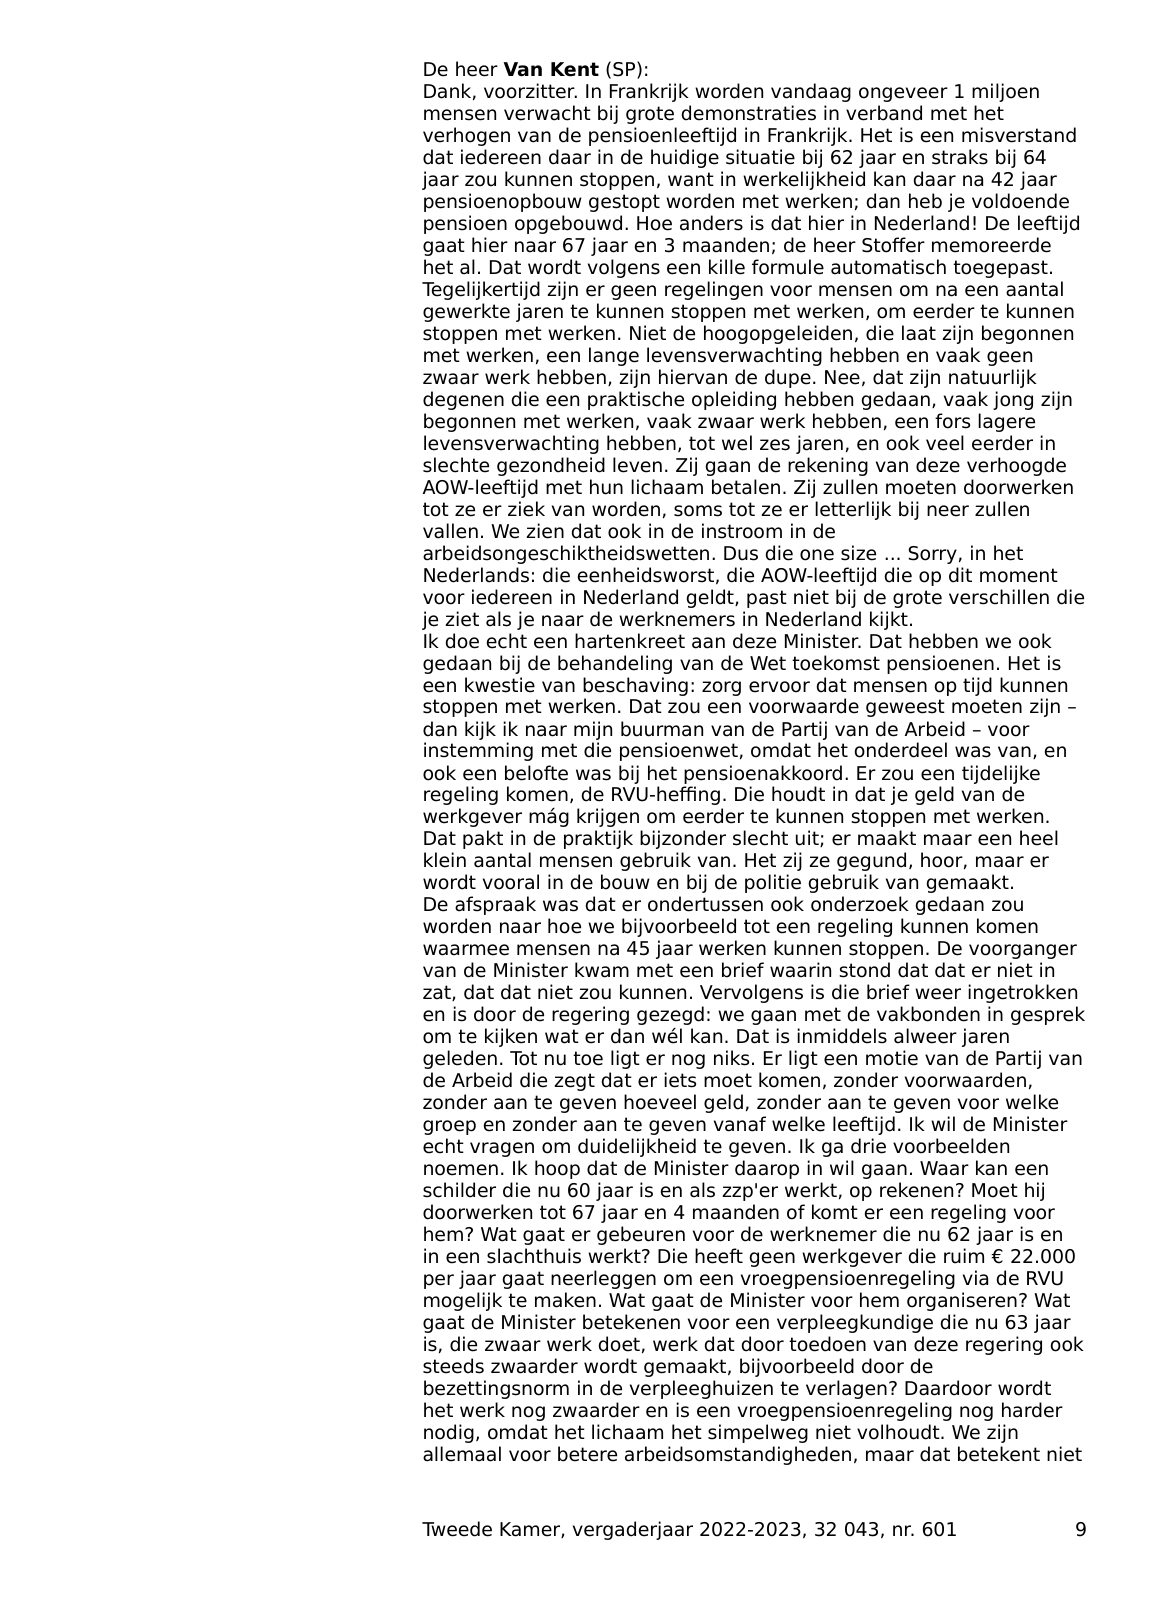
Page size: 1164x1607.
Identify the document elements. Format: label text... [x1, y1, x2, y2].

text De heer Van Kent (SP): [422, 59, 1087, 81]
text Ik doe echt een hartenkreet aan deze Minister. Dat hebben we ook gedaan bij de behandeling van de Wet toekomst pensioenen. Het is een kwestie van beschaving: zorg ervoor dat mensen op tijd kunnen stoppen met werken. Dat zou een voorwaarde geweest moeten zijn – dan kijk ik naar mijn buurman van de Partij van de Arbeid – voor instemming met die pensioenwet, omdat het onderdeel was van, en ook een belofte was bij het pensioenakkoord. Er zou een tijdelijke regeling komen, de RVU-heffing. Die houdt in dat je geld van de werkgever mág krijgen om eerder te kunnen stoppen met werken. Dat pakt in de praktijk bijzonder slecht uit; er maakt maar een heel klein aantal mensen gebruik van. Het zij ze gegund, hoor, maar er wordt vooral in de bouw en bij de politie gebruik van gemaakt. [422, 631, 1087, 894]
text Dank, voorzitter. In Frankrijk worden vandaag ongeveer 1 miljoen mensen verwacht bij grote demonstraties in verband met het verhogen van de pensioenleeftijd in Frankrijk. Het is een misverstand dat iedereen daar in de huidige situatie bij 62 jaar en straks bij 64 jaar zou kunnen stoppen, want in werkelijkheid kan daar na 42 jaar pensioenopbouw gestopt worden met werken; dan heb je voldoende pensioen opgebouwd. Hoe anders is dat hier in Nederland! De leeftijd gaat hier naar 67 jaar en 3 maanden; de heer Stoffer memoreerde het al. Dat wordt volgens een kille formule automatisch toegepast. Tegelijkertijd zijn er geen regelingen voor mensen om na een aantal gewerkte jaren te kunnen stoppen met werken, om eerder te kunnen stoppen met werken. Niet de hoogopgeleiden, die laat zijn begonnen met werken, een lange levensverwachting hebben en vaak geen zwaar werk hebben, zijn hiervan de dupe. Nee, dat zijn natuurlijk degenen die een praktische opleiding hebben gedaan, vaak jong zijn begonnen met werken, vaak zwaar werk hebben, een fors lagere levensverwachting hebben, tot wel zes jaren, en ook veel eerder in slechte gezondheid leven. Zij gaan de rekening van deze verhoogde AOW-leeftijd met hun lichaam betalen. Zij zullen moeten doorwerken tot ze er ziek van worden, soms tot ze er letterlijk bij neer zullen vallen. We zien dat ook in de instroom in de arbeidsongeschiktheidswetten. Dus die one size ... Sorry, in het Nederlands: die eenheidsworst, die AOW-leeftijd die op dit moment voor iedereen in Nederland geldt, past niet bij de grote verschillen die je ziet als je naar de werknemers in Nederland kijkt. [422, 81, 1087, 631]
text De afspraak was dat er ondertussen ook onderzoek gedaan zou worden naar hoe we bijvoorbeeld tot een regeling kunnen komen waarmee mensen na 45 jaar werken kunnen stoppen. De voorganger van de Minister kwam met een brief waarin stond dat dat er niet in zat, dat dat niet zou kunnen. Vervolgens is die brief weer ingetrokken en is door de regering gezegd: we gaan met de vakbonden in gesprek om te kijken wat er dan wél kan. Dat is inmiddels alweer jaren geleden. Tot nu toe ligt er nog niks. Er ligt een motie van de Partij van de Arbeid die zegt dat er iets moet komen, zonder voorwaarden, zonder aan te geven hoeveel geld, zonder aan te geven voor welke groep en zonder aan te geven vanaf welke leeftijd. Ik wil de Minister echt vragen om duidelijkheid te geven. Ik ga drie voorbeelden noemen. Ik hoop dat de Minister daarop in wil gaan. Waar kan een schilder die nu 60 jaar is en als zzp'er werkt, op rekenen? Moet hij doorwerken tot 67 jaar en 4 maanden of komt er een regeling voor hem? Wat gaat er gebeuren voor de werknemer die nu 62 jaar is en in een slachthuis werkt? Die heeft geen werkgever die ruim € 22.000 per jaar gaat neerleggen om een vroegpensioenregeling via de RVU mogelijk te maken. Wat gaat de Minister voor hem organiseren? Wat gaat de Minister betekenen voor een verpleegkundige die nu 63 jaar is, die zwaar werk doet, werk dat door toedoen van deze regering ook steeds zwaarder wordt gemaakt, bijvoorbeeld door de bezettingsnorm in de verpleeghuizen te verlagen? Daardoor wordt het werk nog zwaarder en is een vroegpensioenregeling nog harder nodig, omdat het lichaam het simpelweg niet volhoudt. We zijn allemaal voor betere arbeidsomstandigheden, maar dat betekent niet [422, 894, 1087, 1466]
